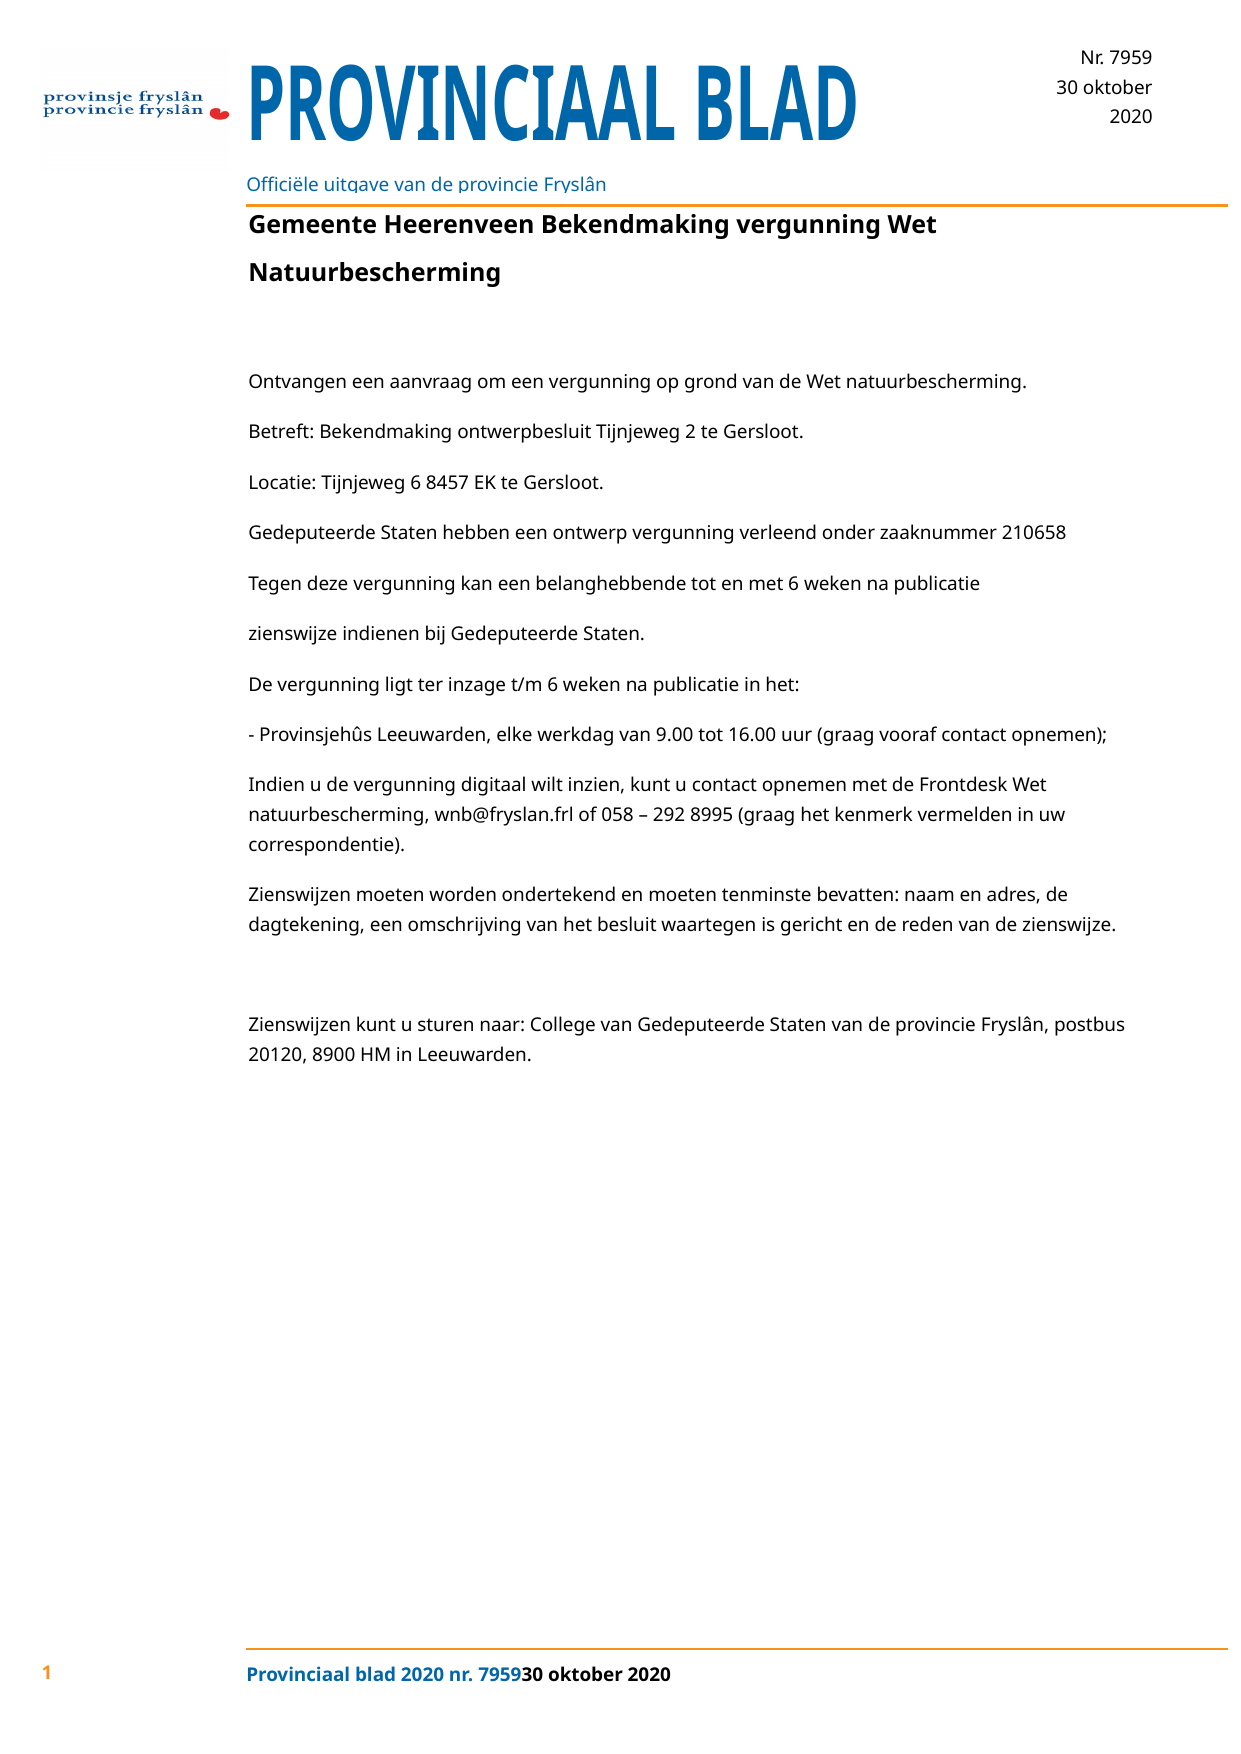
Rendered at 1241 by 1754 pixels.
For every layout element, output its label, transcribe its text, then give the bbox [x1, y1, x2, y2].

text Tegen deze vergunning kan een belanghebbende tot en met 6 weken na publicatie [248, 570, 1152, 596]
text Gedeputeerde Staten hebben een ontwerp vergunning verleend onder zaaknummer 210658 [248, 519, 1152, 545]
text Zienswijzen moeten worden ondertekend en moeten tenminste bevatten: naam en adres, de dagtekening, een omschrijving van het besluit waartegen is gericht en de reden van de zienswijze. [248, 881, 1152, 937]
text Gemeente Heerenveen Bekendmaking vergunning Wet Natuurbescherming [248, 207, 1152, 288]
text Betreft: Bekendmaking ontwerpbesluit Tijnjeweg 2 te Gersloot. [248, 419, 1152, 444]
text De vergunning ligt ter inzage t/m 6 weken na publicatie in het: [248, 671, 1152, 697]
text zienswijze indienen bij Gedeputeerde Staten. [248, 620, 1152, 646]
text Zienswijzen kunt u sturen naar: College van Gedeputeerde Staten van de provincie Fryslân, postbus 20120, 8900 HM in Leeuwarden. [248, 1012, 1152, 1067]
text Locatie: Tijnjeweg 6 8457 EK te Gersloot. [248, 469, 1152, 495]
text Indien u de vergunning digitaal wilt inzien, kunt u contact opnemen met de Frontdesk Wet natuurbescherming, wnb@fryslan.frl of 058 – 292 8995 (graag het kenmerk vermelden in uw correspondentie). [248, 772, 1152, 857]
picture [41, 47, 231, 172]
text Ontvangen een aanvraag om een vergunning op grond van de Wet natuurbescherming. [248, 368, 1152, 394]
text - Provinsjehûs Leeuwarden, elke werkdag van 9.00 tot 16.00 uur (graag vooraf contact opnemen); [248, 721, 1152, 747]
